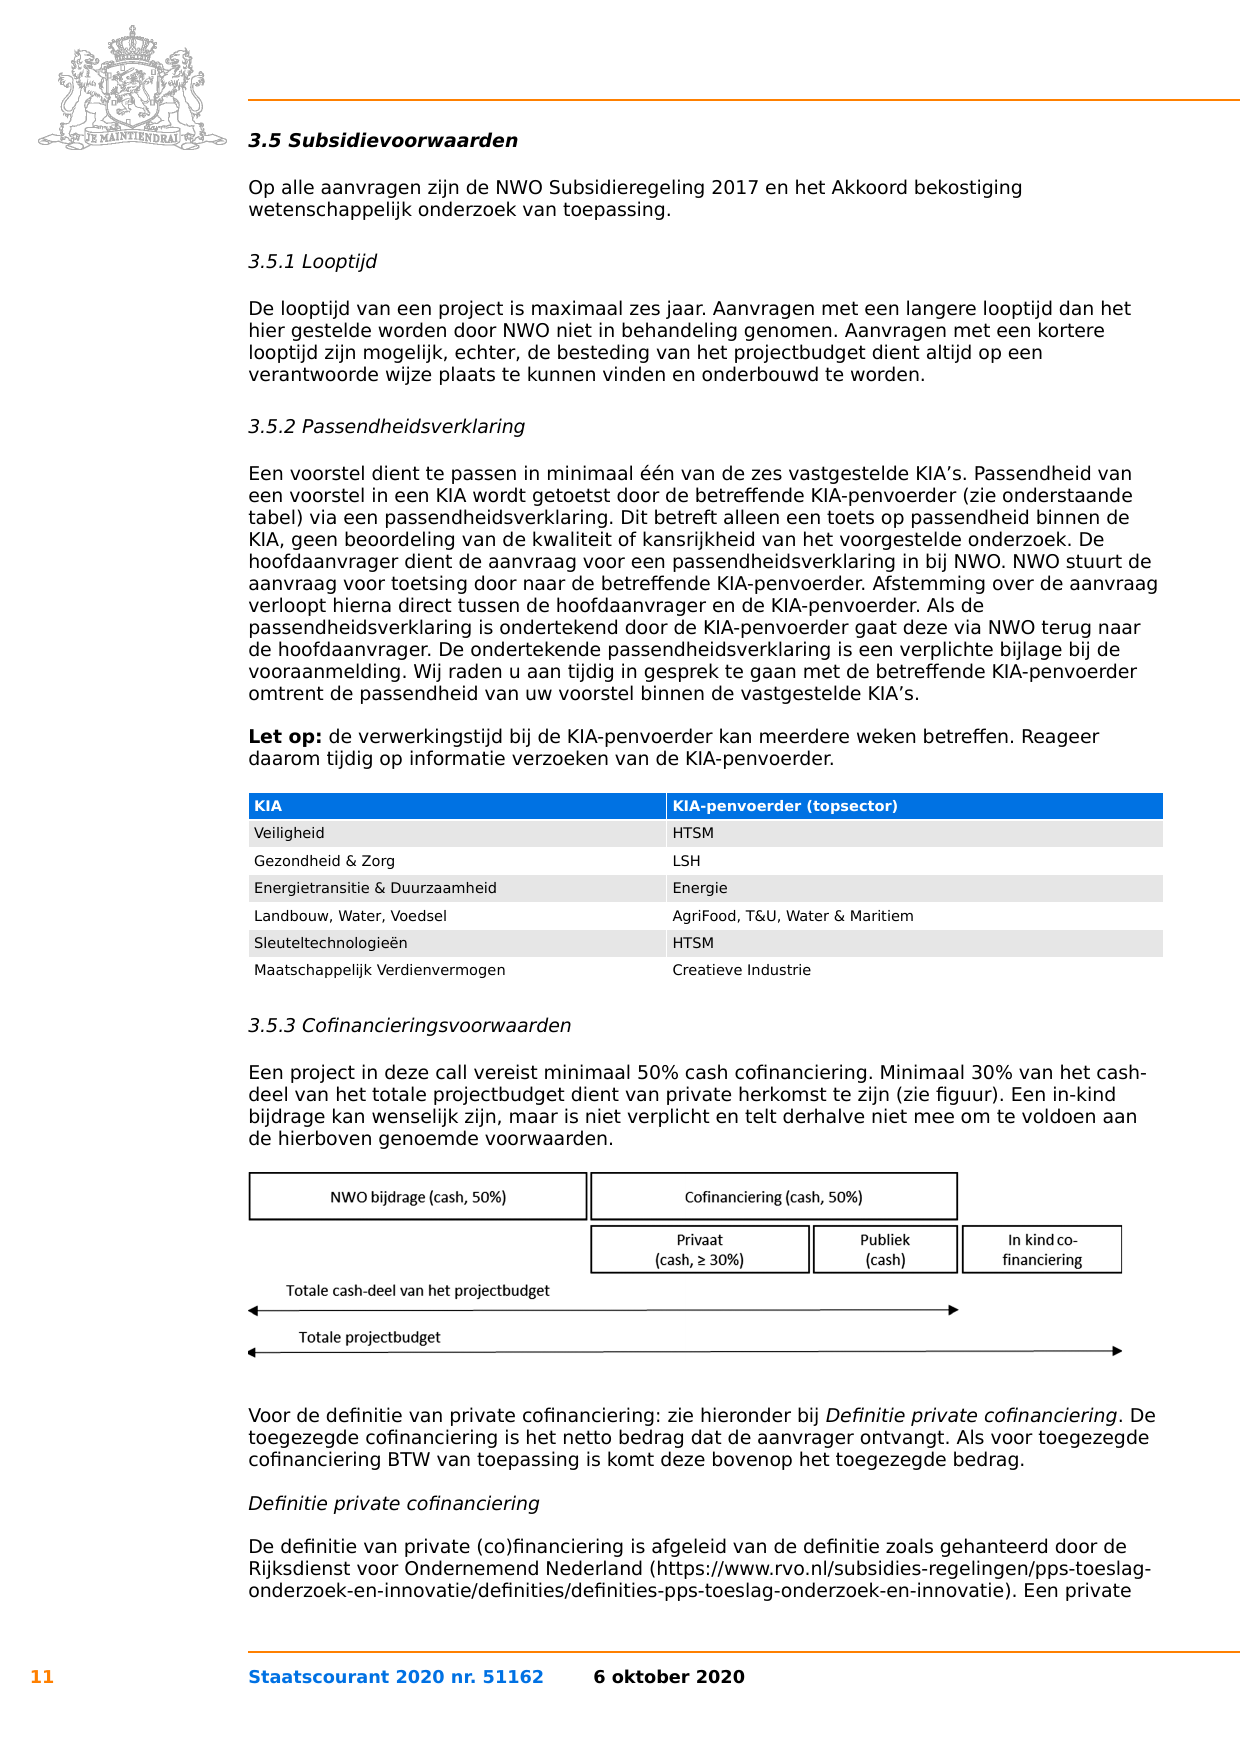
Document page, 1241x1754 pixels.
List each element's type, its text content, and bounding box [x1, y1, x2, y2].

text De looptijd van een project is maximaal zes jaar. Aanvragen met een langere looptijd dan het hier gestelde worden door NWO niet in behandeling genomen. Aanvragen met een kortere looptijd zijn mogelijk, echter, de besteding van het projectbudget dient altijd op een verantwoorde wijze plaats te kunnen vinden en onderbouwd te worden. [248, 298, 1163, 386]
subtitle Definitie private cofinanciering [248, 1492, 1163, 1514]
subtitle 3.5 Subsidievoorwaarden [248, 130, 1163, 152]
table_cell Energie [667, 875, 1163, 902]
text Een voorstel dient te passen in minimaal één van de zes vastgestelde KIA’s. Passendheid van een voorstel in een KIA wordt getoetst door de betreffende KIA-penvoerder (zie onderstaande tabel) via een passendheidsverklaring. Dit betreft alleen een toets op passendheid binnen de KIA, geen beoordeling van de kwaliteit of kansrijkheid van het voorgestelde onderzoek. De hoofdaanvrager dient de aanvraag voor een passendheidsverklaring in bij NWO. NWO stuurt de aanvraag voor toetsing door naar de betreffende KIA-penvoerder. Afstemming over de aanvraag verloopt hierna direct tussen de hoofdaanvrager en de KIA-penvoerder. Als de passendheidsverklaring is ondertekend door de KIA-penvoerder gaat deze via NWO terug naar de hoofdaanvrager. De ondertekende passendheidsverklaring is een verplichte bijlage bij de vooraanmelding. Wij raden u aan tijdig in gesprek te gaan met de betreffende KIA-penvoerder omtrent de passendheid van uw voorstel binnen de vastgestelde KIA’s. [248, 463, 1163, 704]
text Let op: de verwerkingstijd bij de KIA-penvoerder kan meerdere weken betreffen. Reageer daarom tijdig op informatie verzoeken van de KIA-penvoerder. [248, 726, 1163, 770]
subtitle 3.5.1 Looptijd [248, 251, 1163, 273]
subtitle 3.5.2 Passendheidsverklaring [248, 416, 1163, 438]
table_cell LSH [667, 848, 1163, 874]
table_cell Energietransitie & Duurzaamheid [249, 875, 666, 902]
table_cell HTSM [667, 930, 1163, 957]
table_cell Veiligheid [249, 821, 666, 847]
table_cell Gezondheid & Zorg [249, 848, 666, 874]
table_cell AgriFood, T&U, Water & Maritiem [667, 903, 1163, 929]
table_header KIA [249, 793, 666, 819]
table_cell HTSM [667, 821, 1163, 847]
text Voor de definitie van private cofinanciering: zie hieronder bij Definitie private cofinanciering. De toegezegde cofinanciering is het netto bedrag dat de aanvrager ontvangt. Als voor toegezegde cofinanciering BTW van toepassing is komt deze bovenop het toegezegde bedrag. [248, 1404, 1163, 1471]
table_cell Sleuteltechnologieën [249, 930, 666, 957]
text Een project in deze call vereist minimaal 50% cash cofinanciering. Minimaal 30% van het cash-deel van het totale projectbudget dient van private herkomst te zijn (zie figuur). Een in-kind bijdrage kan wenselijk zijn, maar is niet verplicht en telt derhalve niet mee om te voldoen aan de hierboven genoemde voorwaarden. [248, 1062, 1163, 1150]
table_cell Maatschappelijk Verdienvermogen [249, 958, 666, 984]
table_cell Creatieve Industrie [667, 958, 1163, 984]
text De definitie van private (co)financiering is afgeleid van de definitie zoals gehanteerd door de Rijksdienst voor Ondernemend Nederland (https://www.rvo.nl/subsidies-regelingen/pps-toeslag-onderzoek-en-innovatie/definities/definities-pps-toeslag-onderzoek-en-innovatie). Een private [248, 1536, 1163, 1602]
table_cell Landbouw, Water, Voedsel [249, 903, 666, 929]
picture [248, 1171, 1123, 1361]
text Op alle aanvragen zijn de NWO Subsidieregeling 2017 en het Akkoord bekostiging wetenschappelijk onderzoek van toepassing. [248, 177, 1163, 221]
subtitle 3.5.3 Cofinancieringsvoorwaarden [248, 1015, 1163, 1037]
picture [38, 25, 227, 150]
table_header KIA-penvoerder (topsector) [667, 793, 1163, 819]
